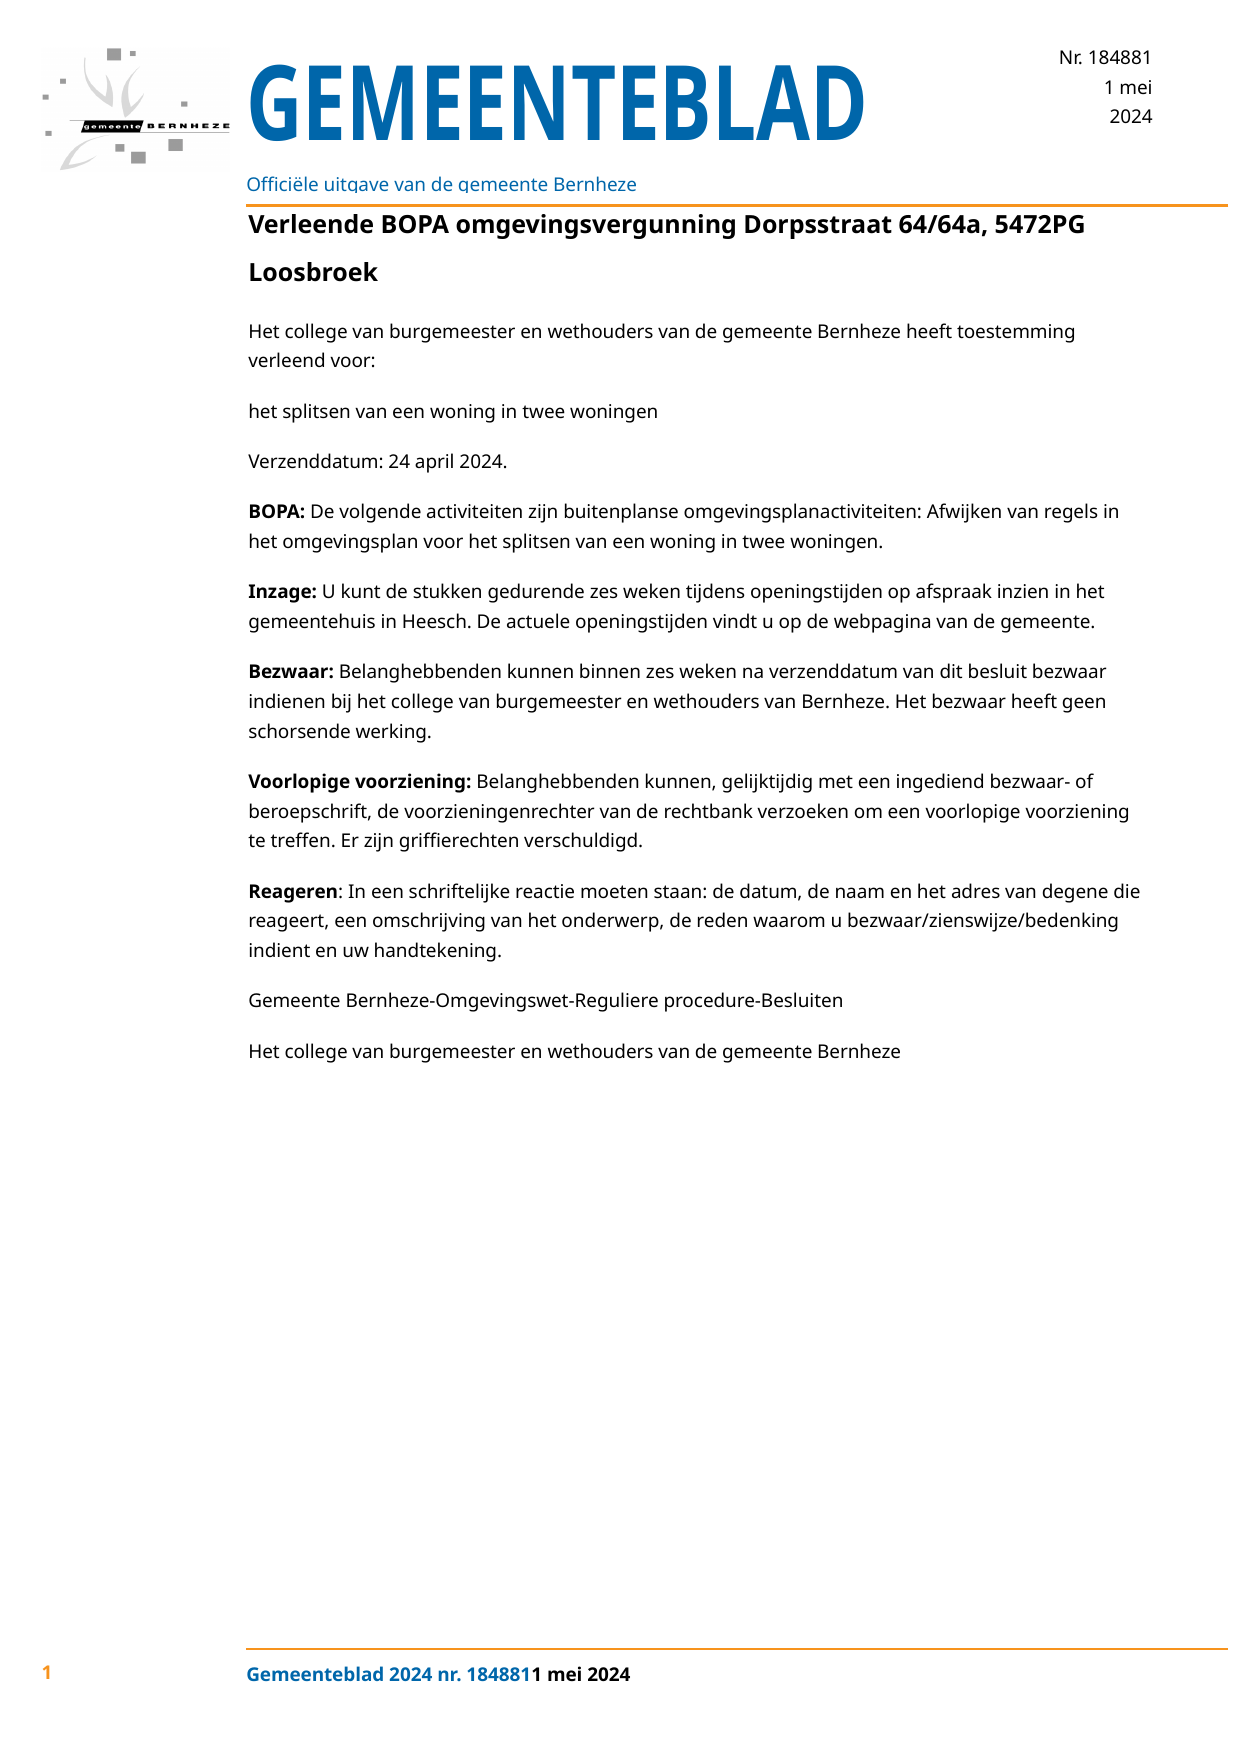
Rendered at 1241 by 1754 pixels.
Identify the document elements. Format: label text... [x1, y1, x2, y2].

text Reageren: In een schriftelijke reactie moeten staan: de datum, de naam en het adres van degene die reageert, een omschrijving van het onderwerp, de reden waarom u bezwaar/zienswijze/bedenking indient en uw handtekening. [248, 878, 1152, 963]
text Het college van burgemeester en wethouders van de gemeente Bernheze heeft toestemming verleend voor: [248, 318, 1152, 373]
text BOPA: De volgende activiteiten zijn buitenplanse omgevingsplanactiviteiten: Afwijken van regels in het omgevingsplan voor het splitsen van een woning in twee woningen. [248, 499, 1152, 554]
text Gemeente Bernheze-Omgevingswet-Reguliere procedure-Besluiten [248, 987, 1152, 1013]
text Het college van burgemeester en wethouders van de gemeente Bernheze [248, 1038, 1152, 1064]
text Inzage: U kunt de stukken gedurende zes weken tijdens openingstijden op afspraak inzien in het gemeentehuis in Heesch. De actuele openingstijden vindt u op de webpagina van de gemeente. [248, 579, 1152, 634]
text Voorlopige voorziening: Belanghebbenden kunnen, gelijktijdig met een ingediend bezwaar- of beroepschrift, de voorzieningenrechter van de rechtbank verzoeken om een voorlopige voorziening te treffen. Er zijn griffierechten verschuldigd. [248, 768, 1152, 853]
text Verzenddatum: 24 april 2024. [248, 448, 1152, 474]
picture [41, 47, 231, 172]
text Verleende BOPA omgevingsvergunning Dorpsstraat 64/64a, 5472PG Loosbroek [248, 207, 1152, 288]
text Bezwaar: Belanghebbenden kunnen binnen zes weken na verzenddatum van dit besluit bezwaar indienen bij het college van burgemeester en wethouders van Bernheze. Het bezwaar heeft geen schorsende werking. [248, 659, 1152, 744]
text het splitsen van een woning in twee woningen [248, 398, 1152, 424]
